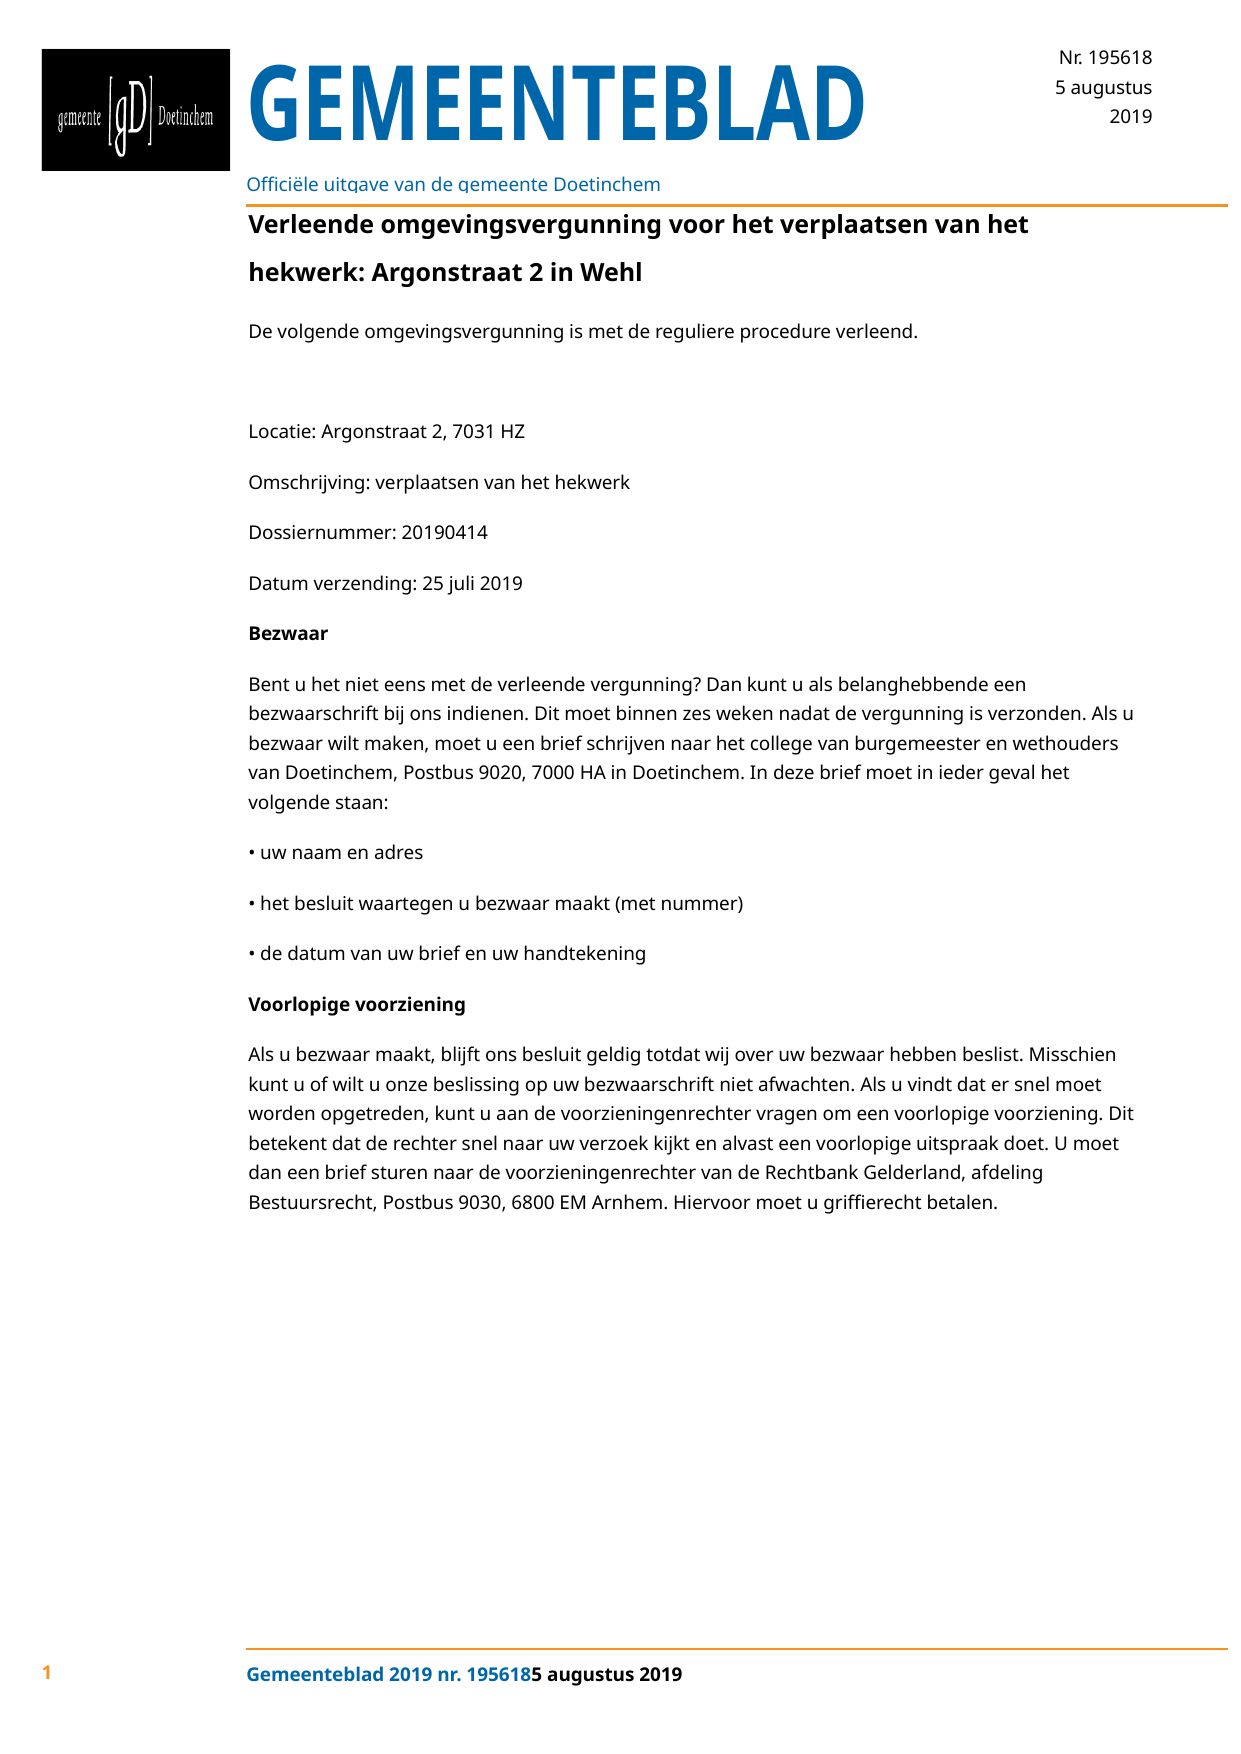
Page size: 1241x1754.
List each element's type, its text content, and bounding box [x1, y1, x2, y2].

text Als u bezwaar maakt, blijft ons besluit geldig totdat wij over uw bezwaar hebben beslist. Misschien kunt u of wilt u onze beslissing op uw bezwaarschrift niet afwachten. Als u vindt dat er snel moet worden opgetreden, kunt u aan de voorzieningenrechter vragen om een voorlopige voorziening. Dit betekent dat de rechter snel naar uw verzoek kijkt en alvast een voorlopige uitspraak doet. U moet dan een brief sturen naar de voorzieningenrechter van de Rechtbank Gelderland, afdeling Bestuursrecht, Postbus 9030, 6800 EM Arnhem. Hiervoor moet u griffierecht betalen. [248, 1041, 1152, 1215]
text Verleende omgevingsvergunning voor het verplaatsen van het hekwerk: Argonstraat 2 in Wehl [248, 207, 1152, 288]
text Omschrijving: verplaatsen van het hekwerk [248, 469, 1152, 495]
text • uw naam en adres [248, 839, 1152, 865]
text De volgende omgevingsvergunning is met de reguliere procedure verleend. [248, 318, 1152, 344]
text Dossiernummer: 20190414 [248, 519, 1152, 545]
text Bezwaar [248, 620, 1152, 646]
text Datum verzending: 25 juli 2019 [248, 570, 1152, 596]
picture [41, 47, 231, 172]
text Voorlopige voorziening [248, 991, 1152, 1017]
text Locatie: Argonstraat 2, 7031 HZ [248, 419, 1152, 444]
text Bent u het niet eens met de verleende vergunning? Dan kunt u als belanghebbende een bezwaarschrift bij ons indienen. Dit moet binnen zes weken nadat de vergunning is verzonden. Als u bezwaar wilt maken, moet u een brief schrijven naar het college van burgemeester en wethouders van Doetinchem, Postbus 9020, 7000 HA in Doetinchem. In deze brief moet in ieder geval het volgende staan: [248, 671, 1152, 815]
text • het besluit waartegen u bezwaar maakt (met nummer) [248, 890, 1152, 916]
text • de datum van uw brief en uw handtekening [248, 940, 1152, 966]
